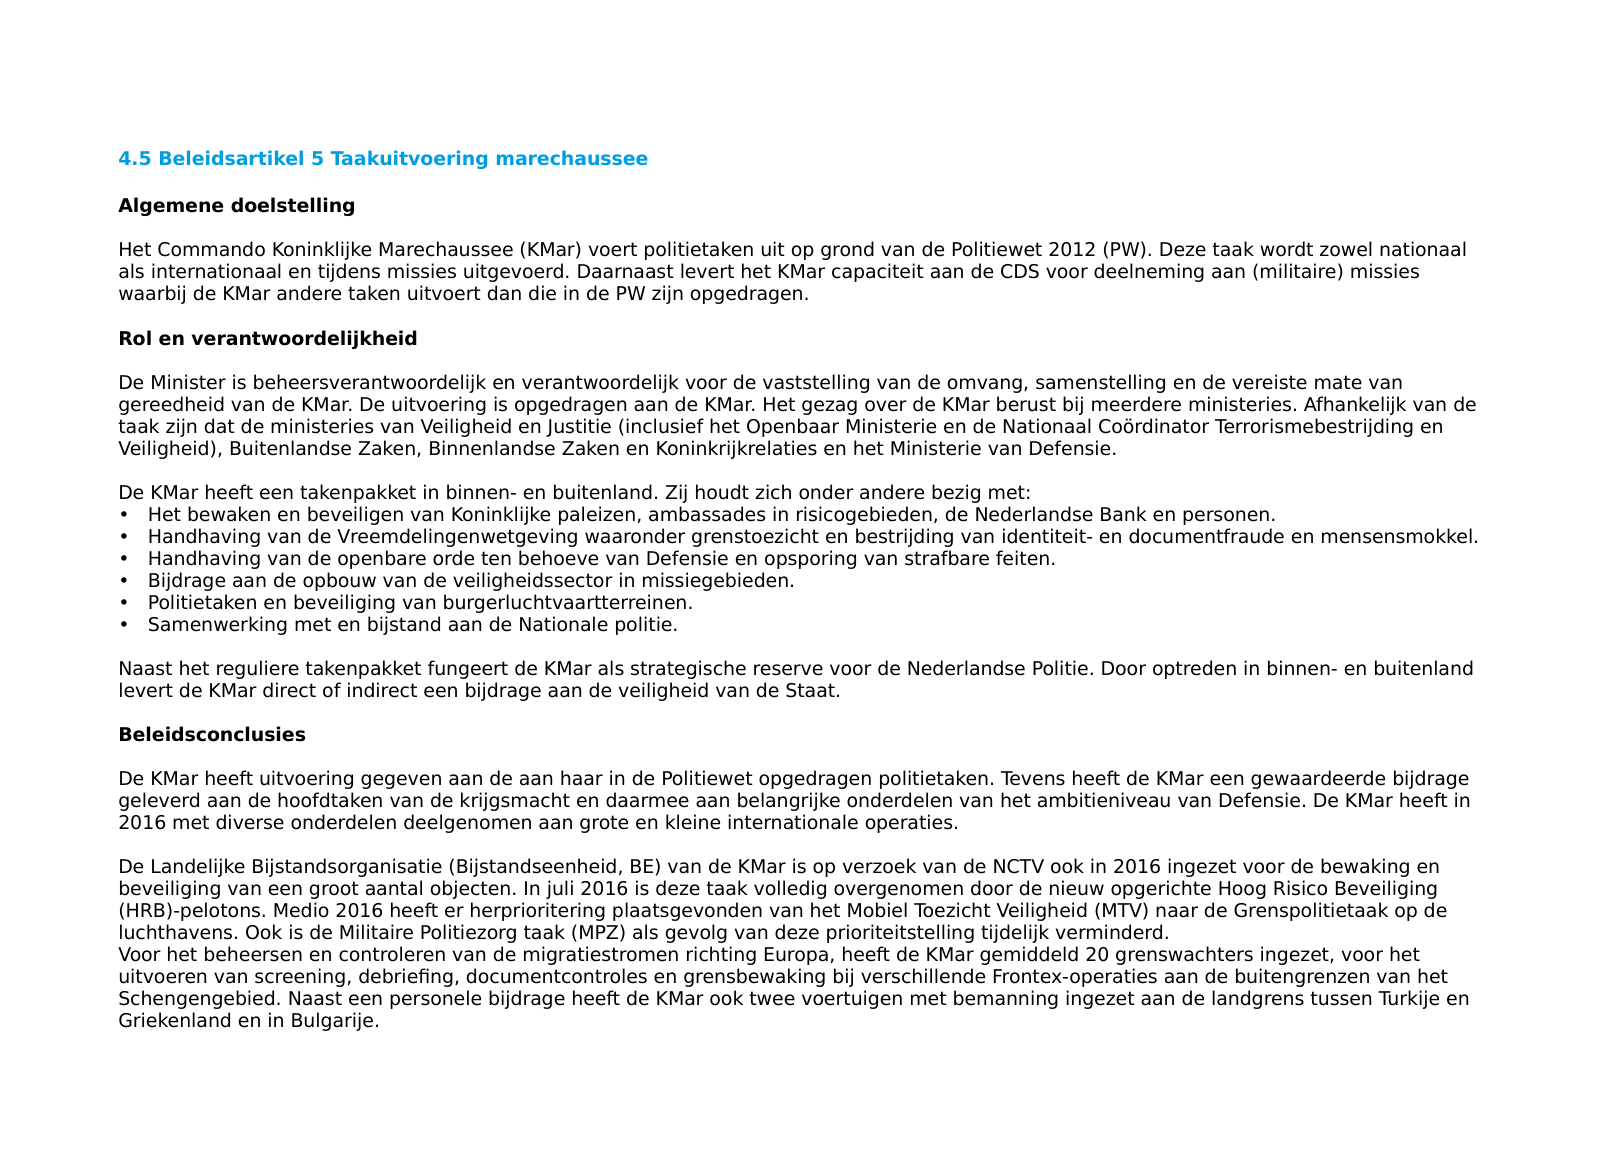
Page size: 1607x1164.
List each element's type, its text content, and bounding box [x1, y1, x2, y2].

text • Politietaken en beveiliging van burgerluchtvaartterreinen. [118, 592, 1488, 613]
text • Samenwerking met en bijstand aan de Nationale politie. [118, 613, 1488, 636]
subtitle 4.5 Beleidsartikel 5 Taakuitvoering marechaussee [118, 148, 1488, 170]
text De Landelijke Bijstandsorganisatie (Bijstandseenheid, BE) van de KMar is op verzoek van de NCTV ook in 2016 ingezet voor de bewaking en beveiliging van een groot aantal objecten. In juli 2016 is deze taak volledig overgenomen door de nieuw opgerichte Hoog Risico Beveiliging (HRB)-pelotons. Medio 2016 heeft er herprioritering plaatsgevonden van het Mobiel Toezicht Veiligheid (MTV) naar de Grenspolitietaak op de luchthavens. Ook is de Militaire Politiezorg taak (MPZ) als gevolg van deze prioriteitstelling tijdelijk verminderd. [118, 856, 1488, 944]
text • Handhaving van de openbare orde ten behoeve van Defensie en opsporing van strafbare feiten. [118, 548, 1488, 569]
text De Minister is beheersverantwoordelijk en verantwoordelijk voor de vaststelling van de omvang, samenstelling en de vereiste mate van gereedheid van de KMar. De uitvoering is opgedragen aan de KMar. Het gezag over de KMar berust bij meerdere ministeries. Afhankelijk van de taak zijn dat de ministeries van Veiligheid en Justitie (inclusief het Openbaar Ministerie en de Nationaal Coördinator Terrorismebestrijding en Veiligheid), Buitenlandse Zaken, Binnenlandse Zaken en Koninkrijkrelaties en het Ministerie van Defensie. [118, 372, 1488, 459]
text Het Commando Koninklijke Marechaussee (KMar) voert politietaken uit op grond van de Politiewet 2012 (PW). Deze taak wordt zowel nationaal als internationaal en tijdens missies uitgevoerd. Daarnaast levert het KMar capaciteit aan de CDS voor deelneming aan (militaire) missies waarbij de KMar andere taken uitvoert dan die in de PW zijn opgedragen. [118, 239, 1488, 305]
subtitle Rol en verantwoordelijkheid [118, 327, 1488, 349]
text • Bijdrage aan de opbouw van de veiligheidssector in missiegebieden. [118, 569, 1488, 592]
text De KMar heeft een takenpakket in binnen- en buitenland. Zij houdt zich onder andere bezig met: [118, 482, 1488, 504]
text Naast het reguliere takenpakket fungeert de KMar als strategische reserve voor de Nederlandse Politie. Door optreden in binnen- en buitenland levert de KMar direct of indirect een bijdrage aan de veiligheid van de Staat. [118, 658, 1488, 702]
text • Het bewaken en beveiligen van Koninklijke paleizen, ambassades in risicogebieden, de Nederlandse Bank en personen. [118, 504, 1488, 526]
text De KMar heeft uitvoering gegeven aan de aan haar in de Politiewet opgedragen politietaken. Tevens heeft de KMar een gewaardeerde bijdrage geleverd aan de hoofdtaken van de krijgsmacht en daarmee aan belangrijke onderdelen van het ambitieniveau van Defensie. De KMar heeft in 2016 met diverse onderdelen deelgenomen aan grote en kleine internationale operaties. [118, 768, 1488, 834]
text • Handhaving van de Vreemdelingenwetgeving waaronder grenstoezicht en bestrijding van identiteit- en documentfraude en mensensmokkel. [118, 526, 1488, 548]
subtitle Beleidsconclusies [118, 724, 1488, 746]
subtitle Algemene doelstelling [118, 195, 1488, 217]
text Voor het beheersen en controleren van de migratiestromen richting Europa, heeft de KMar gemiddeld 20 grenswachters ingezet, voor het uitvoeren van screening, debriefing, documentcontroles en grensbewaking bij verschillende Frontex-operaties aan de buitengrenzen van het Schengengebied. Naast een personele bijdrage heeft de KMar ook twee voertuigen met bemanning ingezet aan de landgrens tussen Turkije en Griekenland en in Bulgarije. [118, 944, 1488, 1032]
